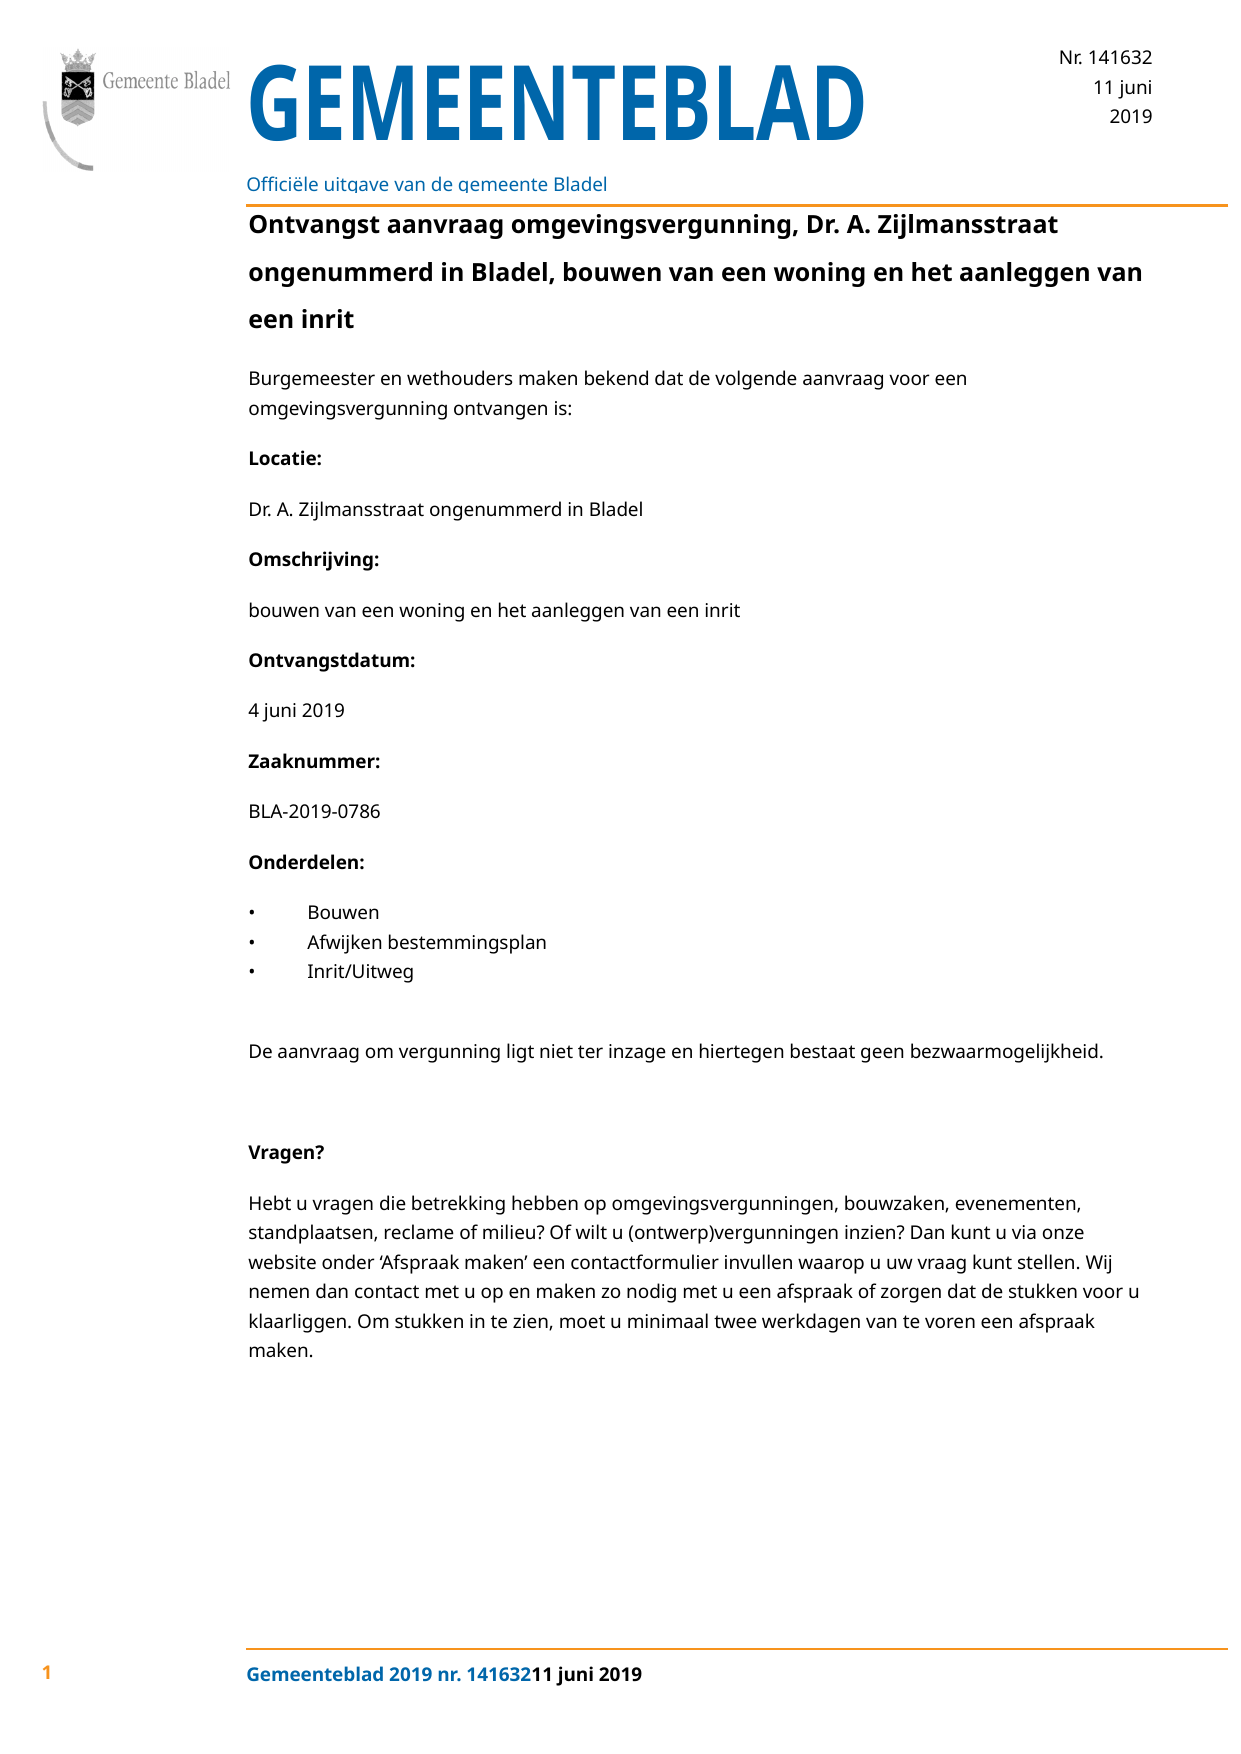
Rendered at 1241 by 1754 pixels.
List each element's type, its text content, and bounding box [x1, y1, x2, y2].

text 4 juni 2019 [248, 698, 1152, 723]
text De aanvraag om vergunning ligt niet ter inzage en hiertegen bestaat geen bezwaarmogelijkheid. [248, 1038, 1152, 1064]
picture [41, 47, 231, 172]
list Afwijken bestemmingsplan [248, 929, 1152, 954]
list Inrit/Uitweg [248, 958, 1152, 984]
text Ontvangstdatum: [248, 647, 1152, 673]
text Hebt u vragen die betrekking hebben op omgevingsvergunningen, bouwzaken, evenementen, standplaatsen, reclame of milieu? Of wilt u (ontwerp)vergunningen inzien? Dan kunt u via onze website onder ‘Afspraak maken’ een contactformulier invullen waarop u uw vraag kunt stellen. Wij nemen dan contact met u op en maken zo nodig met u een afspraak of zorgen dat de stukken voor u klaarliggen. Om stukken in te zien, moet u minimaal twee werkdagen van te voren een afspraak maken. [248, 1190, 1152, 1363]
list Bouwen [248, 899, 1152, 925]
text Onderdelen: [248, 849, 1152, 874]
text BLA-2019-0786 [248, 798, 1152, 824]
text Zaaknummer: [248, 748, 1152, 774]
text Locatie: [248, 446, 1152, 471]
text Omschrijving: [248, 546, 1152, 572]
text Vragen? [248, 1139, 1152, 1165]
text Dr. A. Zijlmansstraat ongenummerd in Bladel [248, 496, 1152, 522]
text Burgemeester en wethouders maken bekend dat de volgende aanvraag voor een omgevingsvergunning ontvangen is: [248, 366, 1152, 421]
text bouwen van een woning en het aanleggen van een inrit [248, 597, 1152, 622]
text Ontvangst aanvraag omgevingsvergunning, Dr. A. Zijlmansstraat ongenummerd in Bladel, bouwen van een woning en het aanleggen van een inrit [248, 207, 1152, 336]
